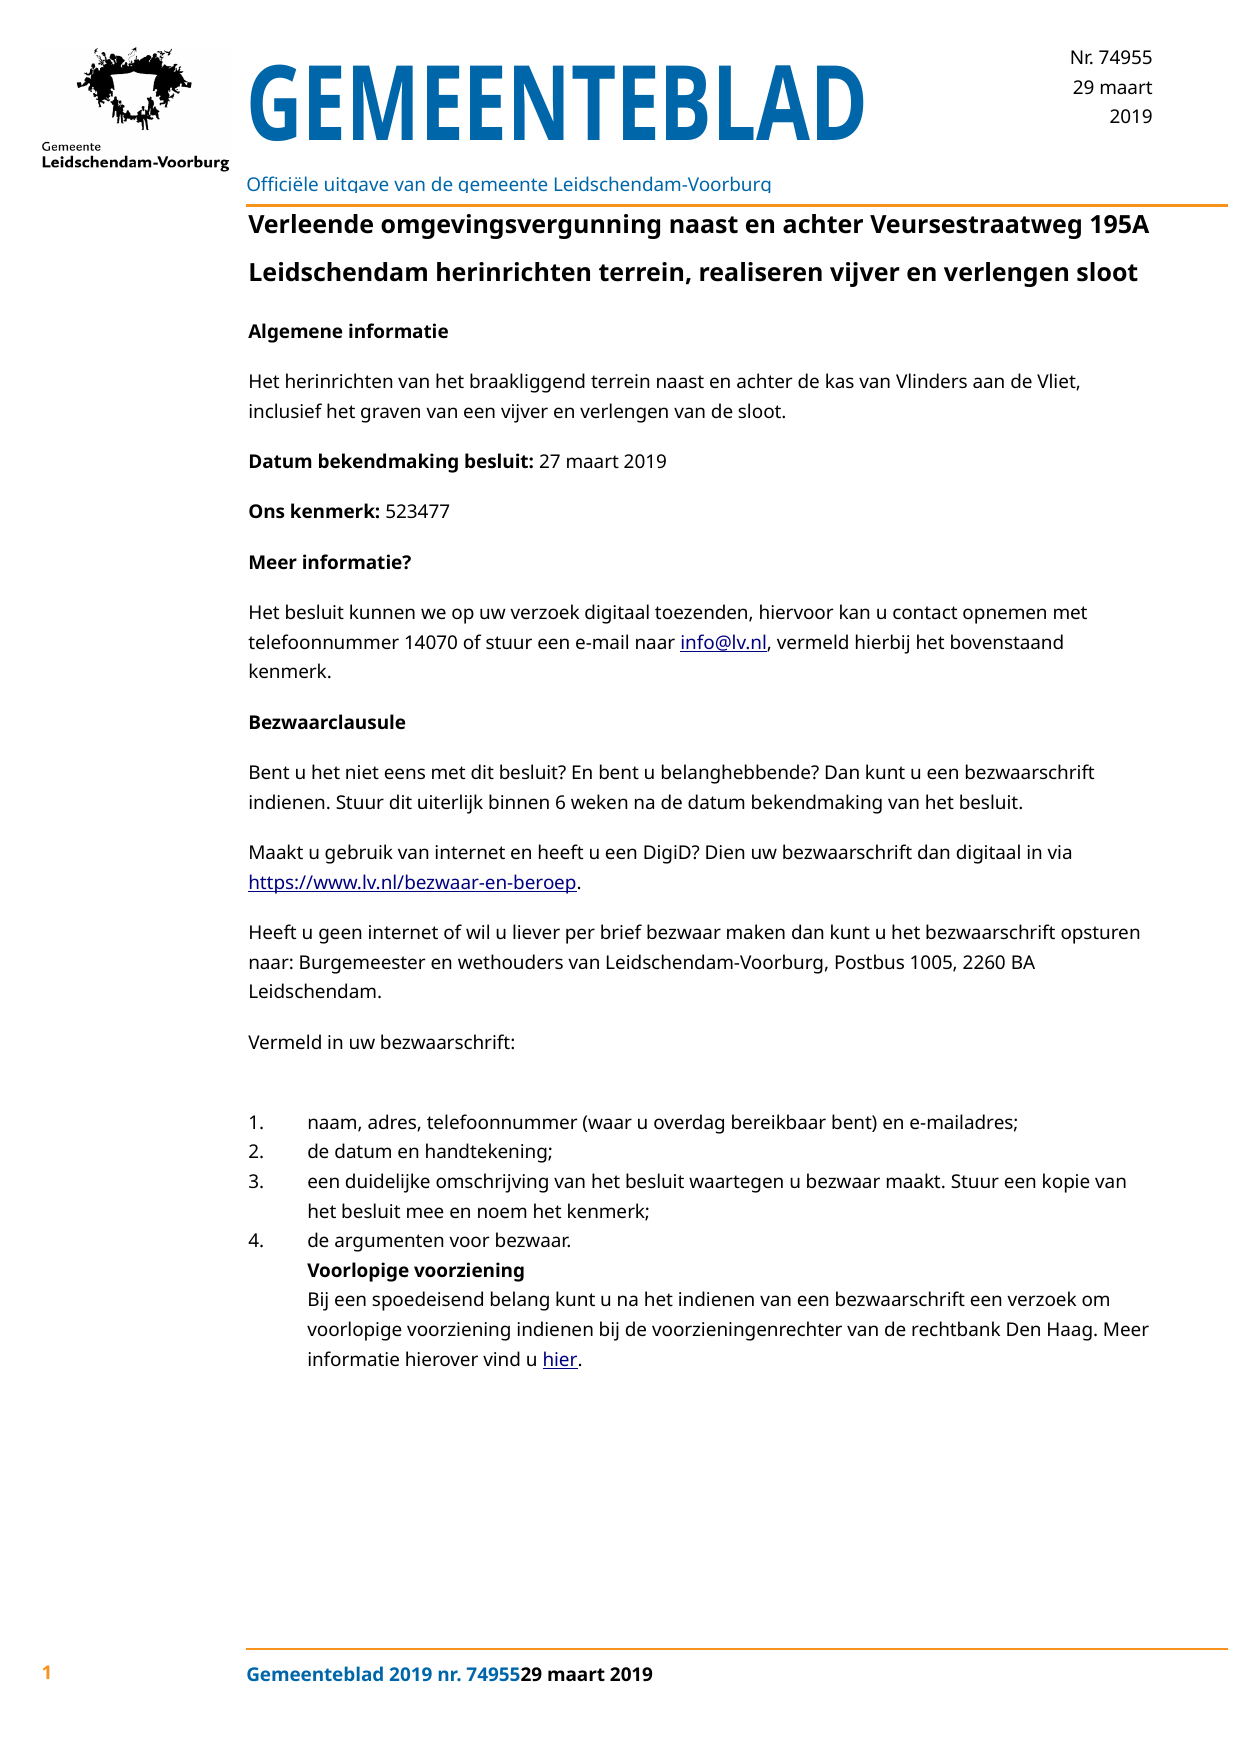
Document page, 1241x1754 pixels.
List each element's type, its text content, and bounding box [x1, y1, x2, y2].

text Het herinrichten van het braakliggend terrein naast en achter de kas van Vlinders aan de Vliet, inclusief het graven van een vijver en verlengen van de sloot. [248, 368, 1152, 424]
list naam, adres, telefoonnummer (waar u overdag bereikbaar bent) en e-mailadres; [248, 1109, 1152, 1135]
text Algemene informatie [248, 318, 1152, 344]
text Het besluit kunnen we op uw verzoek digitaal toezenden, hiervoor kan u contact opnemen met telefoonnummer 14070 of stuur een e-mail naar info@lv.nl, vermeld hierbij het bovenstaand kenmerk. [248, 599, 1152, 684]
text Maakt u gebruik van internet en heeft u een DigiD? Dien uw bezwaarschrift dan digitaal in via https://www.lv.nl/bezwaar-en-beroep. [248, 839, 1152, 895]
list de datum en handtekening; [248, 1139, 1152, 1164]
text Bezwaarclausule [248, 709, 1152, 735]
text Bent u het niet eens met dit besluit? En bent u belanghebbende? Dan kunt u een bezwaarschrift indienen. Stuur dit uiterlijk binnen 6 weken na de datum bekendmaking van het besluit. [248, 759, 1152, 815]
text Verleende omgevingsvergunning naast en achter Veursestraatweg 195A Leidschendam herinrichten terrein, realiseren vijver en verlengen sloot [248, 207, 1152, 288]
text Meer informatie? [248, 549, 1152, 575]
list Bij een spoedeisend belang kunt u na het indienen van een bezwaarschrift een verzoek om voorlopige voorziening indienen bij de voorzieningenrechter van de rechtbank Den Haag. Meer informatie hierover vind u hier. [248, 1287, 1152, 1372]
list een duidelijke omschrijving van het besluit waartegen u bezwaar maakt. Stuur een kopie van het besluit mee en noem het kenmerk; [248, 1168, 1152, 1224]
list de argumenten voor bezwaar. [248, 1227, 1152, 1253]
text Ons kenmerk: 523477 [248, 499, 1152, 524]
list Voorlopige voorziening [248, 1257, 1152, 1283]
text Datum bekendmaking besluit: 27 maart 2019 [248, 448, 1152, 474]
text Vermeld in uw bezwaarschrift: [248, 1029, 1152, 1055]
picture [41, 47, 231, 172]
text Heeft u geen internet of wil u liever per brief bezwaar maken dan kunt u het bezwaarschrift opsturen naar: Burgemeester en wethouders van Leidschendam-Voorburg, Postbus 1005, 2260 BA Leidschendam. [248, 919, 1152, 1004]
